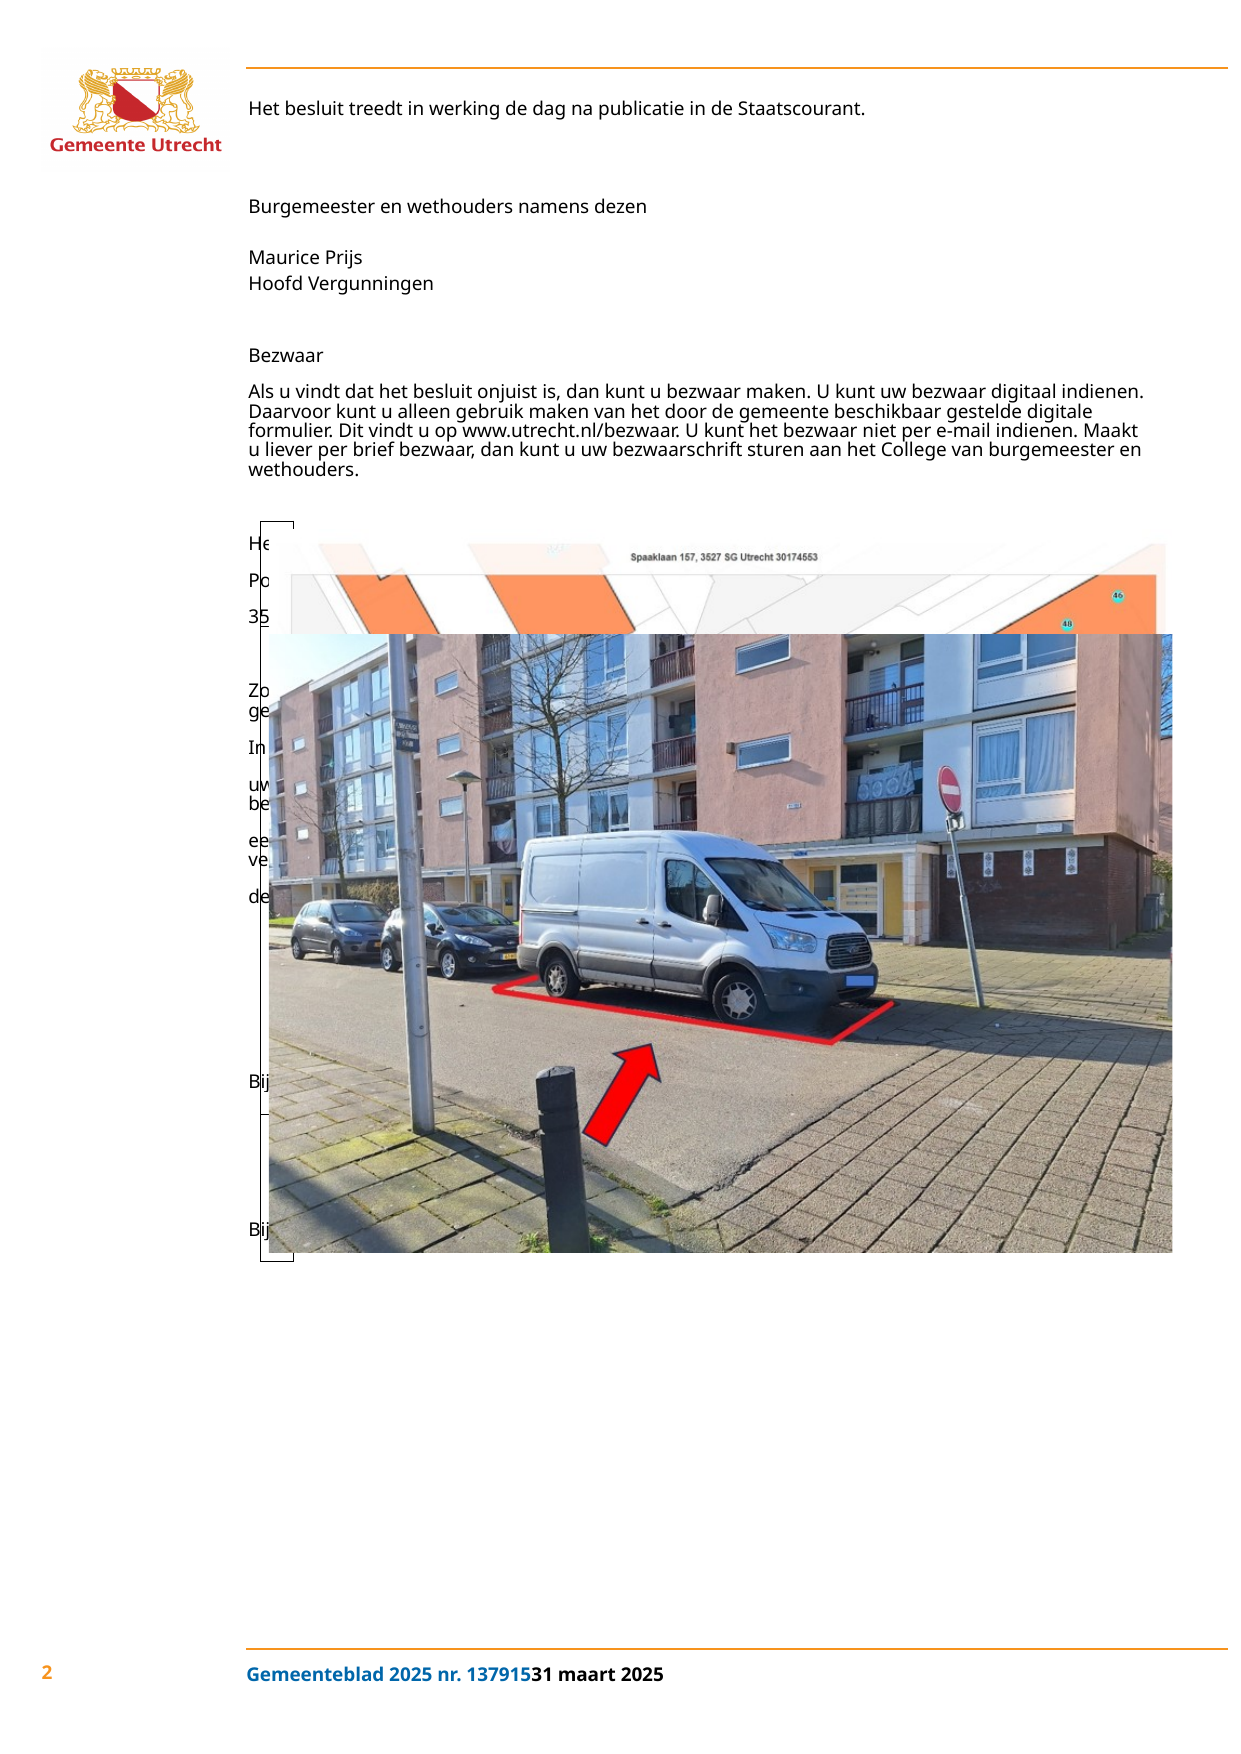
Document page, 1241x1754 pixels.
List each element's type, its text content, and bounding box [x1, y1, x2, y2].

picture [41, 47, 231, 172]
text Het besluit treedt in werking de dag na publicatie in de Staatscourant. [248, 95, 1152, 121]
text Burgemeester en wethouders namens dezen [248, 193, 1152, 219]
text Bezwaar [248, 347, 1152, 366]
picture [268, 529, 1173, 1253]
text Als u vindt dat het besluit onjuist is, dan kunt u bezwaar maken. U kunt uw bezwaar digitaal indienen. Daarvoor kunt u alleen gebruik maken van het door de gemeente beschikbaar gestelde digitale formulier. Dit vindt u op www.utrecht.nl/bezwaar. U kunt het bezwaar niet per e-mail indienen. Maakt u liever per brief bezwaar, dan kunt u uw bezwaarschrift sturen aan het College van burgemeester en wethouders. [248, 383, 1152, 480]
text Hoofd Vergunningen [248, 270, 1152, 296]
text Maurice Prijs [248, 244, 1152, 270]
